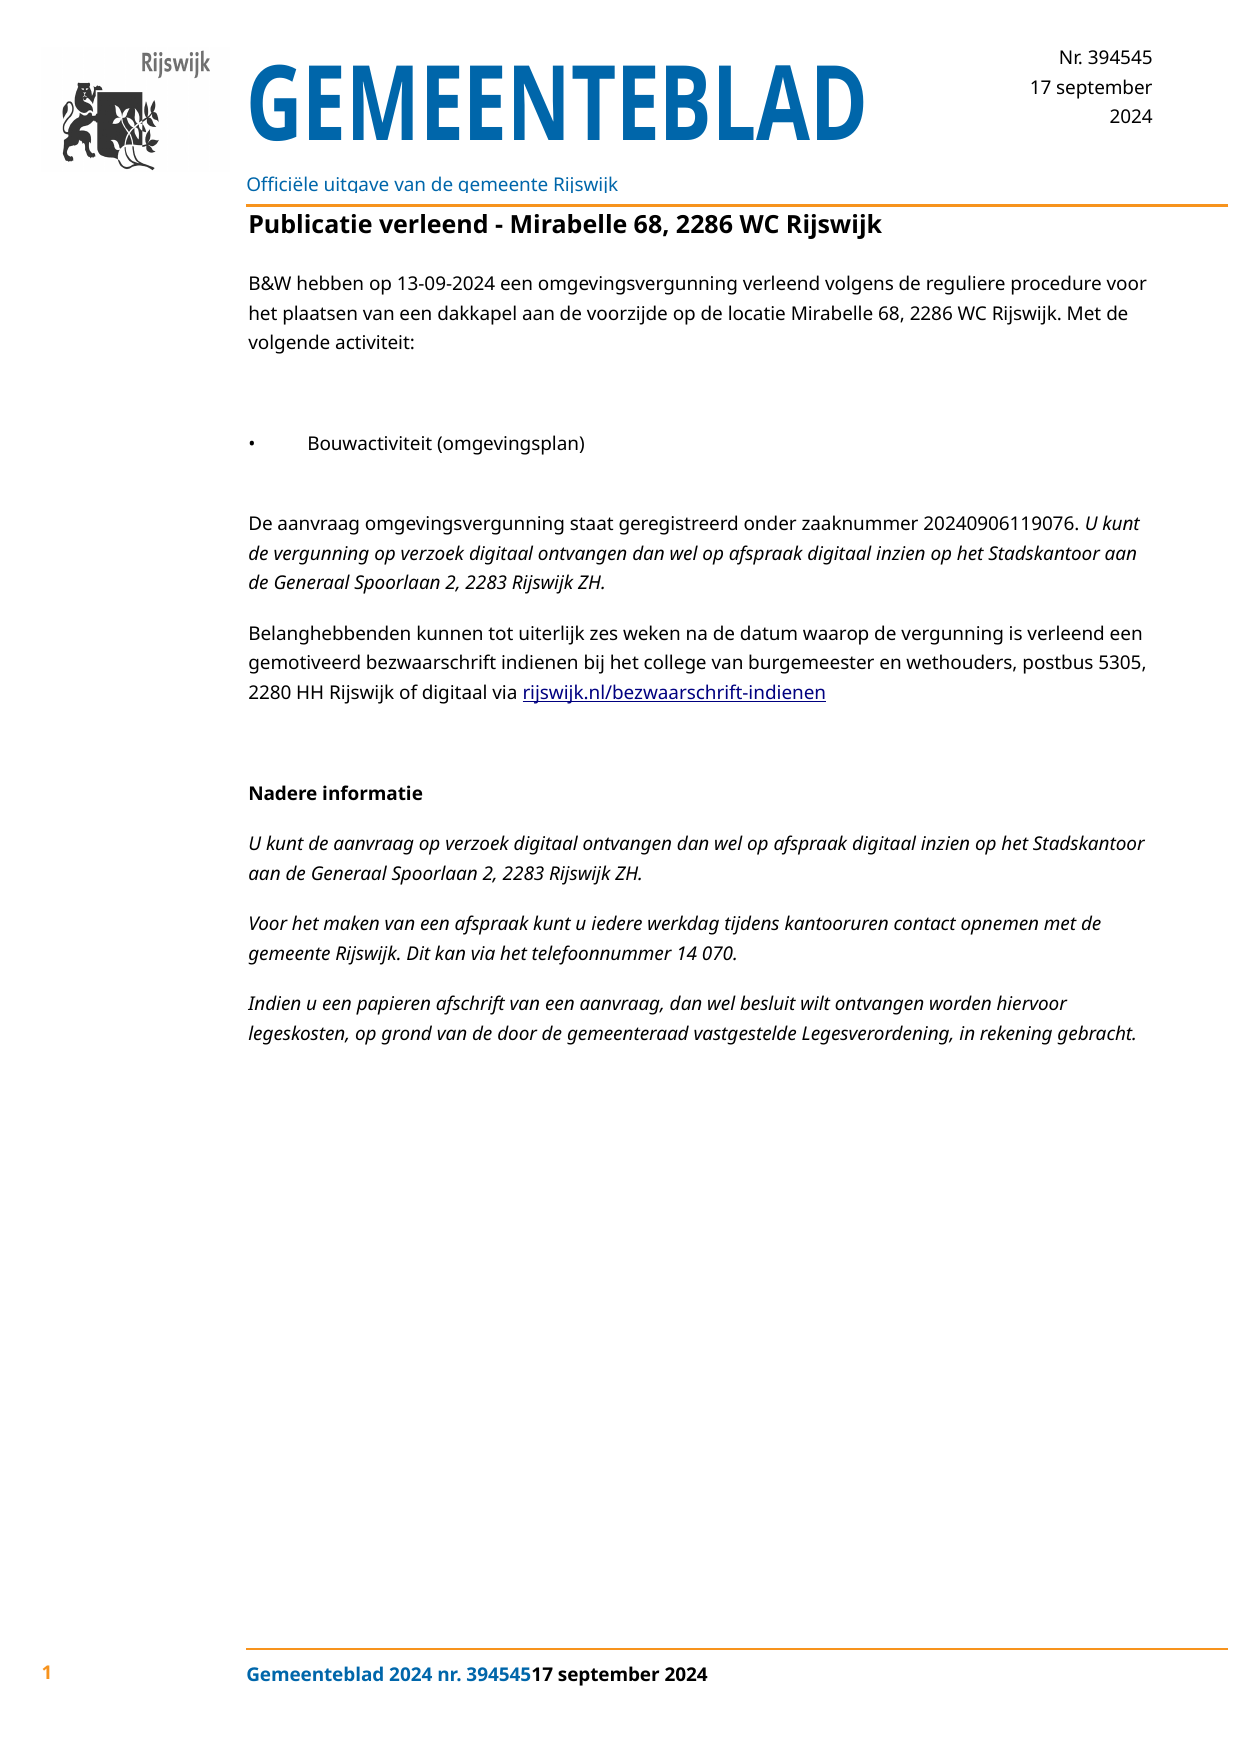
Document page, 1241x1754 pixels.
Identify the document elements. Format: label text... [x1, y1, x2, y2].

text B&W hebben op 13-09-2024 een omgevingsvergunning verleend volgens de reguliere procedure voor het plaatsen van een dakkapel aan de voorzijde op de locatie Mirabelle 68, 2286 WC Rijswijk. Met de volgende activiteit: [248, 270, 1152, 355]
text U kunt de aanvraag op verzoek digitaal ontvangen dan wel op afspraak digitaal inzien op het Stadskantoor aan de Generaal Spoorlaan 2, 2283 Rijswijk ZH. [248, 830, 1152, 886]
text Voor het maken van een afspraak kunt u iedere werkdag tijdens kantooruren contact opnemen met de gemeente Rijswijk. Dit kan via het telefoonnummer 14 070. [248, 910, 1152, 966]
text Indien u een papieren afschrift van een aanvraag, dan wel besluit wilt ontvangen worden hiervoor legeskosten, op grond van de door de gemeenteraad vastgestelde Legesverordening, in rekening gebracht. [248, 990, 1152, 1046]
text Belanghebbenden kunnen tot uiterlijk zes weken na de datum waarop de vergunning is verleend een gemotiveerd bezwaarschrift indienen bij het college van burgemeester en wethouders, postbus 5305, 2280 HH Rijswijk of digitaal via rijswijk.nl/bezwaarschrift-indienen [248, 620, 1152, 705]
text Publicatie verleend - Mirabelle 68, 2286 WC Rijswijk [248, 207, 1152, 241]
list Bouwactiviteit (omgevingsplan) [248, 430, 1152, 456]
picture [41, 47, 231, 172]
text Nadere informatie [248, 780, 1152, 806]
text De aanvraag omgevingsvergunning staat geregistreerd onder zaaknummer 20240906119076. U kunt de vergunning op verzoek digitaal ontvangen dan wel op afspraak digitaal inzien op het Stadskantoor aan de Generaal Spoorlaan 2, 2283 Rijswijk ZH. [248, 510, 1152, 595]
